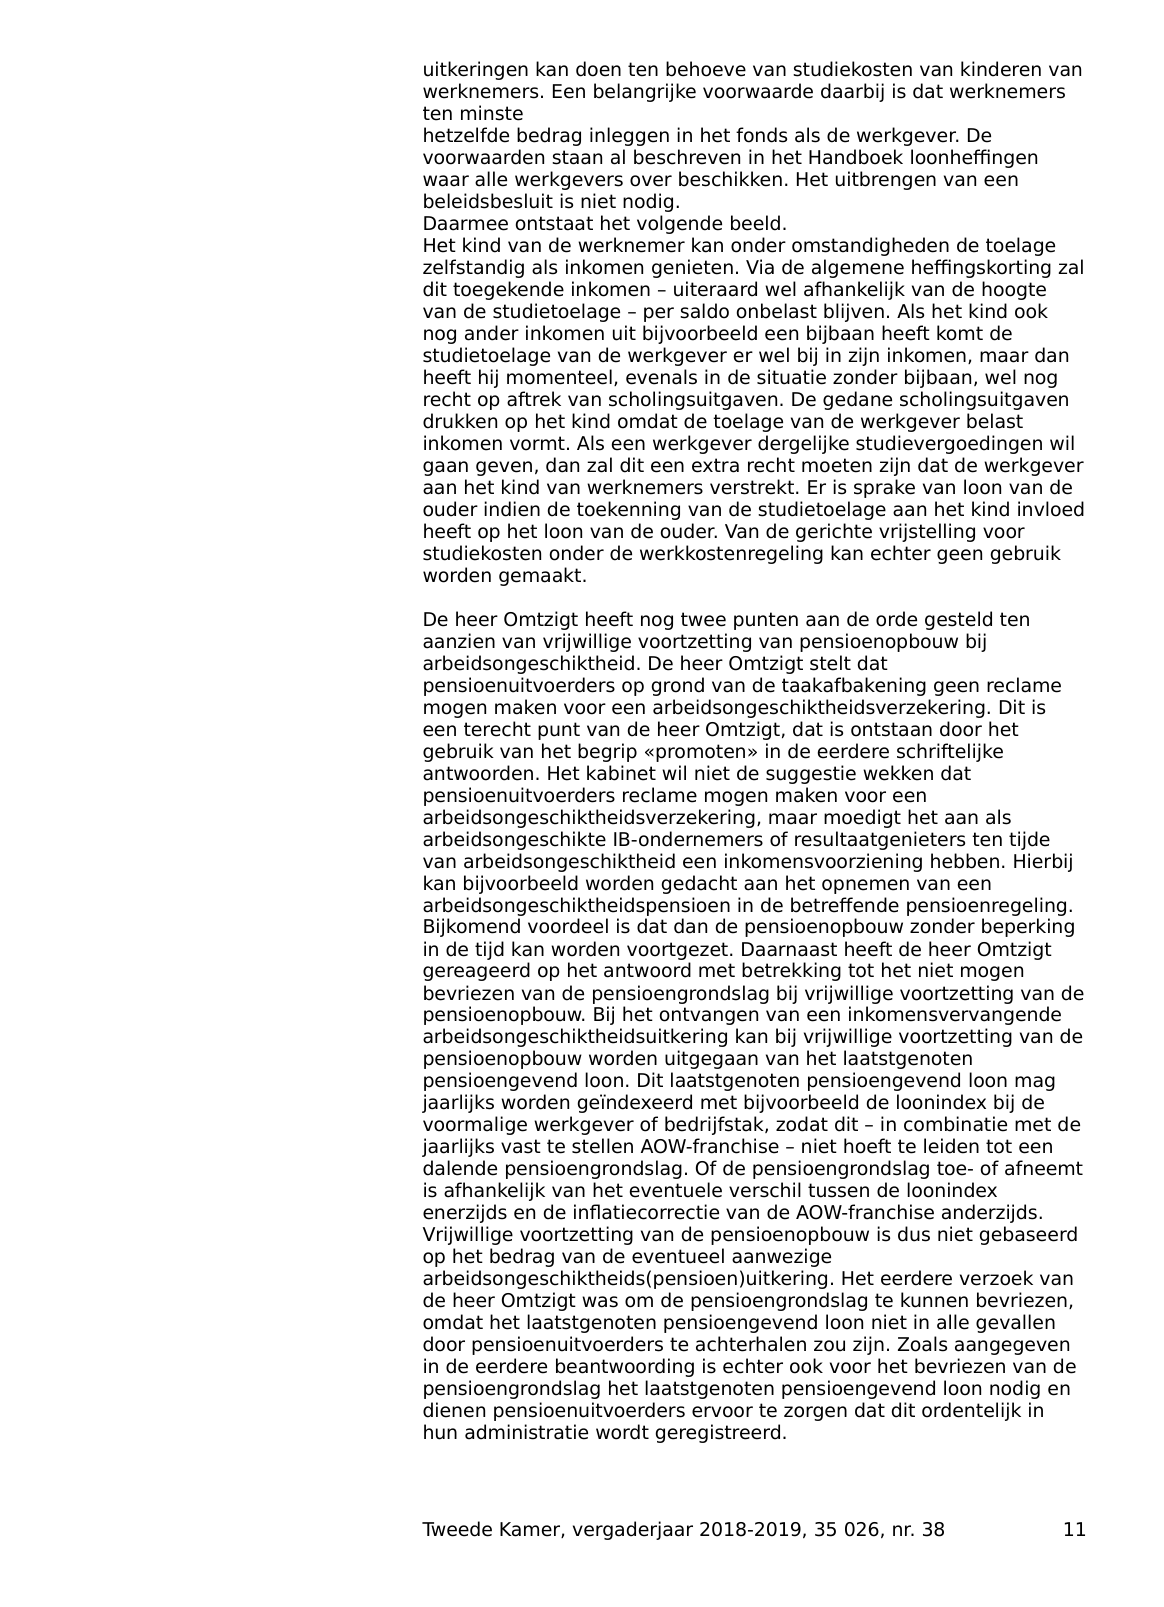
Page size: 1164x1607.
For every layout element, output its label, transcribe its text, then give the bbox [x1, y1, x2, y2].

text uitkeringen kan doen ten behoeve van studiekosten van kinderen van werknemers. Een belangrijke voorwaarde daarbij is dat werknemers ten minste [422, 59, 1087, 125]
text Daarmee ontstaat het volgende beeld. [422, 213, 1087, 235]
text Het kind van de werknemer kan onder omstandigheden de toelage zelfstandig als inkomen genieten. Via de algemene heffingskorting zal dit toegekende inkomen – uiteraard wel afhankelijk van de hoogte van de studietoelage – per saldo onbelast blijven. Als het kind ook nog ander inkomen uit bijvoorbeeld een bijbaan heeft komt de studietoelage van de werkgever er wel bij in zijn inkomen, maar dan heeft hij momenteel, evenals in de situatie zonder bijbaan, wel nog recht op aftrek van scholingsuitgaven. De gedane scholingsuitgaven drukken op het kind omdat de toelage van de werkgever belast inkomen vormt. Als een werkgever dergelijke studievergoedingen wil gaan geven, dan zal dit een extra recht moeten zijn dat de werkgever aan het kind van werknemers verstrekt. Er is sprake van loon van de ouder indien de toekenning van de studietoelage aan het kind invloed heeft op het loon van de ouder. Van de gerichte vrijstelling voor studiekosten onder de werkkostenregeling kan echter geen gebruik worden gemaakt. [422, 235, 1087, 587]
text De heer Omtzigt heeft nog twee punten aan de orde gesteld ten aanzien van vrijwillige voortzetting van pensioenopbouw bij arbeidsongeschiktheid. De heer Omtzigt stelt dat pensioenuitvoerders op grond van de taakafbakening geen reclame mogen maken voor een arbeidsongeschiktheidsverzekering. Dit is een terecht punt van de heer Omtzigt, dat is ontstaan door het gebruik van het begrip «promoten» in de eerdere schriftelijke antwoorden. Het kabinet wil niet de suggestie wekken dat pensioenuitvoerders reclame mogen maken voor een arbeidsongeschiktheidsverzekering, maar moedigt het aan als arbeidsongeschikte IB-ondernemers of resultaatgenieters ten tijde van arbeidsongeschiktheid een inkomensvoorziening hebben. Hierbij kan bijvoorbeeld worden gedacht aan het opnemen van een arbeidsongeschiktheidspensioen in de betreffende pensioenregeling. Bijkomend voordeel is dat dan de pensioenopbouw zonder beperking in de tijd kan worden voortgezet. Daarnaast heeft de heer Omtzigt gereageerd op het antwoord met betrekking tot het niet mogen bevriezen van de pensioengrondslag bij vrijwillige voortzetting van de pensioenopbouw. Bij het ontvangen van een inkomensvervangende arbeidsongeschiktheidsuitkering kan bij vrijwillige voortzetting van de pensioenopbouw worden uitgegaan van het laatstgenoten pensioengevend loon. Dit laatstgenoten pensioengevend loon mag jaarlijks worden geïndexeerd met bijvoorbeeld de loonindex bij de voormalige werkgever of bedrijfstak, zodat dit – in combinatie met de jaarlijks vast te stellen AOW-franchise – niet hoeft te leiden tot een dalende pensioengrondslag. Of de pensioengrondslag toe- of afneemt is afhankelijk van het eventuele verschil tussen de loonindex enerzijds en de inflatiecorrectie van de AOW-franchise anderzijds. Vrijwillige voortzetting van de pensioenopbouw is dus niet gebaseerd op het bedrag van de eventueel aanwezige arbeidsongeschiktheids(pensioen)uitkering. Het eerdere verzoek van de heer Omtzigt was om de pensioengrondslag te kunnen bevriezen, omdat het laatstgenoten pensioengevend loon niet in alle gevallen door pensioenuitvoerders te achterhalen zou zijn. Zoals aangegeven in de eerdere beantwoording is echter ook voor het bevriezen van de pensioengrondslag het laatstgenoten pensioengevend loon nodig en dienen pensioenuitvoerders ervoor te zorgen dat dit ordentelijk in hun administratie wordt geregistreerd. [422, 609, 1087, 1444]
text hetzelfde bedrag inleggen in het fonds als de werkgever. De voorwaarden staan al beschreven in het Handboek loonheffingen waar alle werkgevers over beschikken. Het uitbrengen van een beleidsbesluit is niet nodig. [422, 125, 1087, 213]
